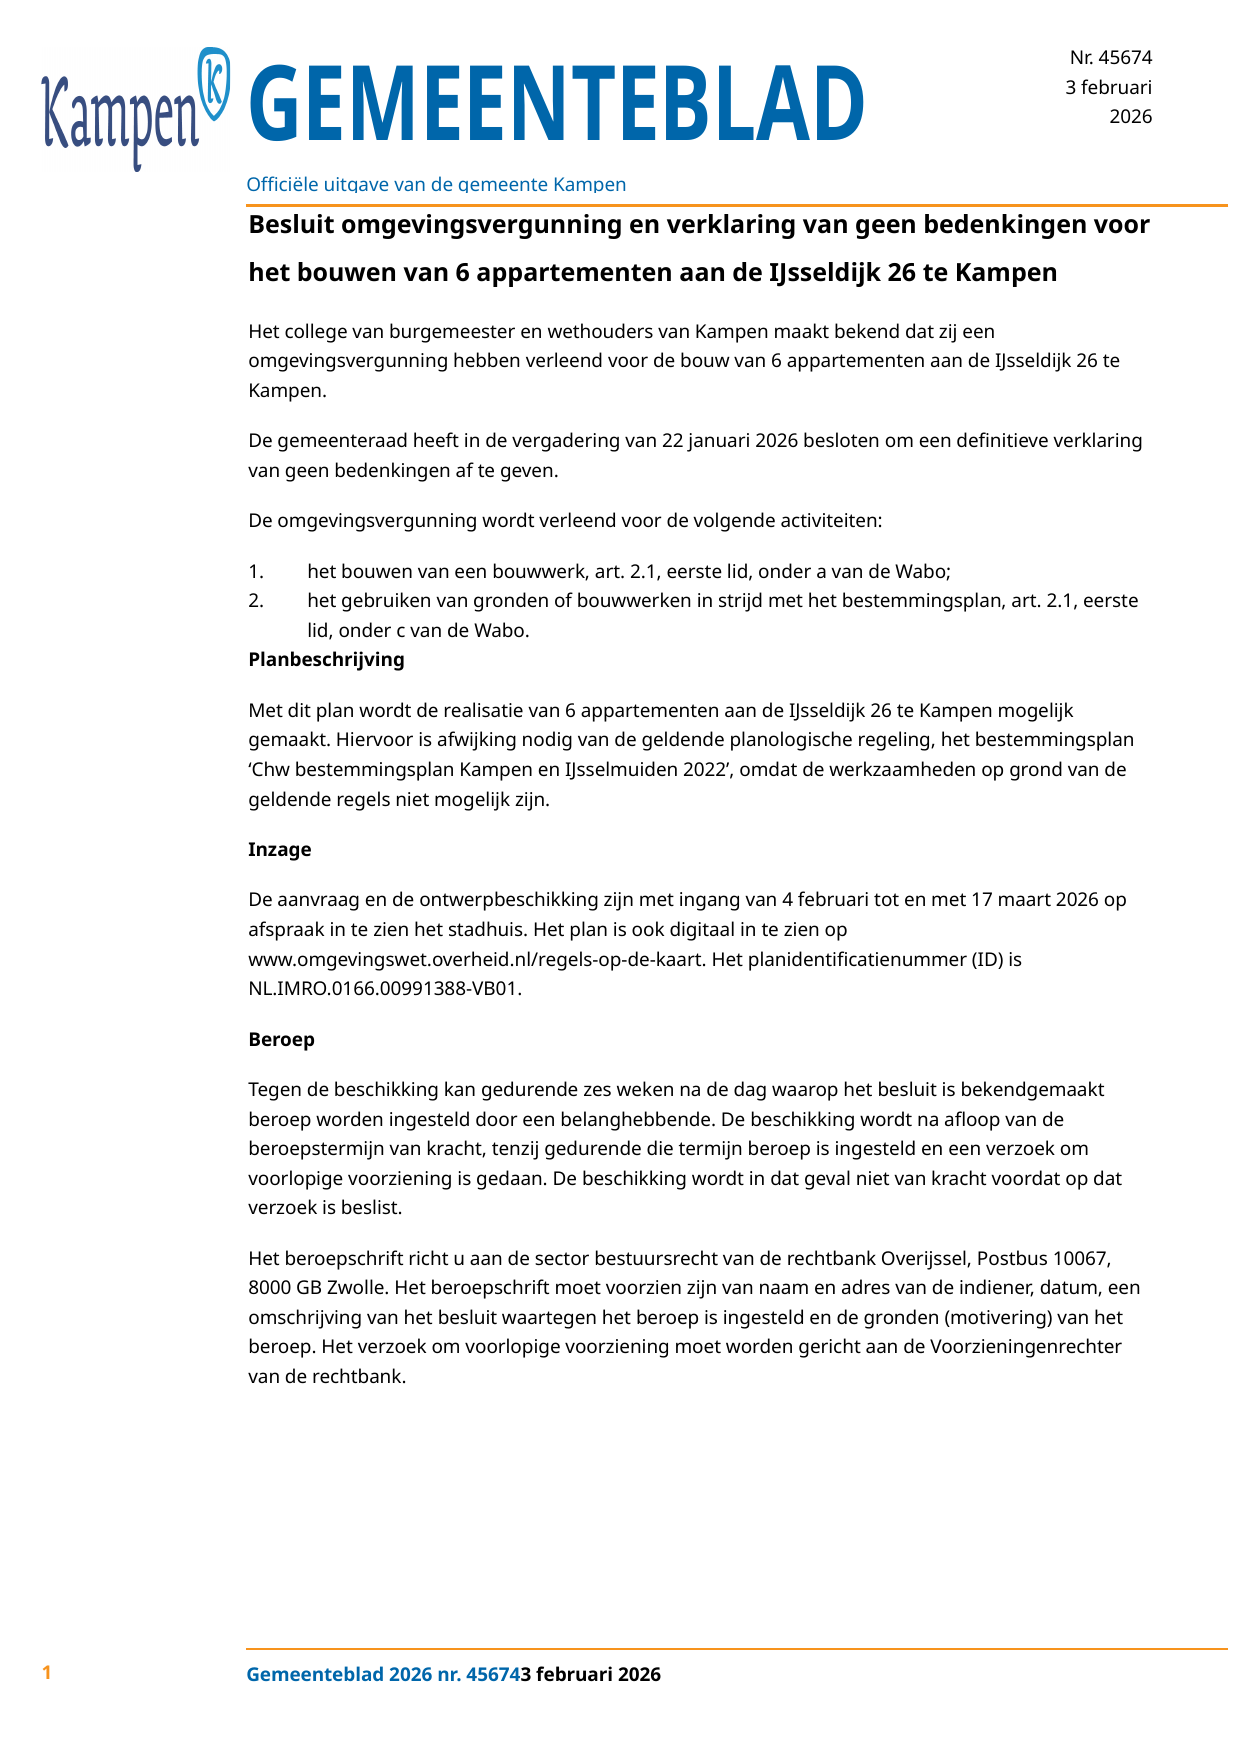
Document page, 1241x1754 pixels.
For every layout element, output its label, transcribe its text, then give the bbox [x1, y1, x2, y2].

list het gebruiken van gronden of bouwwerken in strijd met het bestemmingsplan, art. 2.1, eerste lid, onder c van de Wabo. [248, 587, 1152, 643]
list het bouwen van een bouwwerk, art. 2.1, eerste lid, onder a van de Wabo; [248, 558, 1152, 584]
text Het beroepschrift richt u aan de sector bestuursrecht van de rechtbank Overijssel, Postbus 10067, 8000 GB Zwolle. Het beroepschrift moet voorzien zijn van naam en adres van de indiener, datum, een omschrijving van het besluit waartegen het beroep is ingesteld en de gronden (motivering) van het beroep. Het verzoek om voorlopige voorziening moet worden gericht aan de Voorzieningenrechter van de rechtbank. [248, 1245, 1152, 1389]
text Met dit plan wordt de realisatie van 6 appartementen aan de IJsseldijk 26 te Kampen mogelijk gemaakt. Hiervoor is afwijking nodig van de geldende planologische regeling, het bestemmingsplan ‘Chw bestemmingsplan Kampen en IJsselmuiden 2022’, omdat de werkzaamheden op grond van de geldende regels niet mogelijk zijn. [248, 697, 1152, 812]
text De gemeenteraad heeft in de vergadering van 22 januari 2026 besloten om een definitieve verklaring van geen bedenkingen af te geven. [248, 427, 1152, 483]
text Het college van burgemeester en wethouders van Kampen maakt bekend dat zij een omgevingsvergunning hebben verleend voor de bouw van 6 appartementen aan de IJsseldijk 26 te Kampen. [248, 318, 1152, 403]
picture [41, 47, 231, 172]
text Beroep [248, 1026, 1152, 1052]
text Tegen de beschikking kan gedurende zes weken na de dag waarop het besluit is bekendgemaakt beroep worden ingesteld door een belanghebbende. De beschikking wordt na afloop van de beroepstermijn van kracht, tenzij gedurende die termijn beroep is ingesteld en een verzoek om voorlopige voorziening is gedaan. De beschikking wordt in dat geval niet van kracht voordat op dat verzoek is beslist. [248, 1076, 1152, 1220]
text Planbeschrijving [248, 647, 1152, 672]
text Besluit omgevingsvergunning en verklaring van geen bedenkingen voor het bouwen van 6 appartementen aan de IJsseldijk 26 te Kampen [248, 207, 1152, 288]
text De omgevingsvergunning wordt verleend voor de volgende activiteiten: [248, 507, 1152, 533]
text De aanvraag en de ontwerpbeschikking zijn met ingang van 4 februari tot en met 17 maart 2026 op afspraak in te zien het stadhuis. Het plan is ook digitaal in te zien op www.omgevingswet.overheid.nl/regels-op-de-kaart. Het planidentificatienummer (ID) is NL.IMRO.0166.00991388-VB01. [248, 887, 1152, 1001]
text Inzage [248, 836, 1152, 862]
